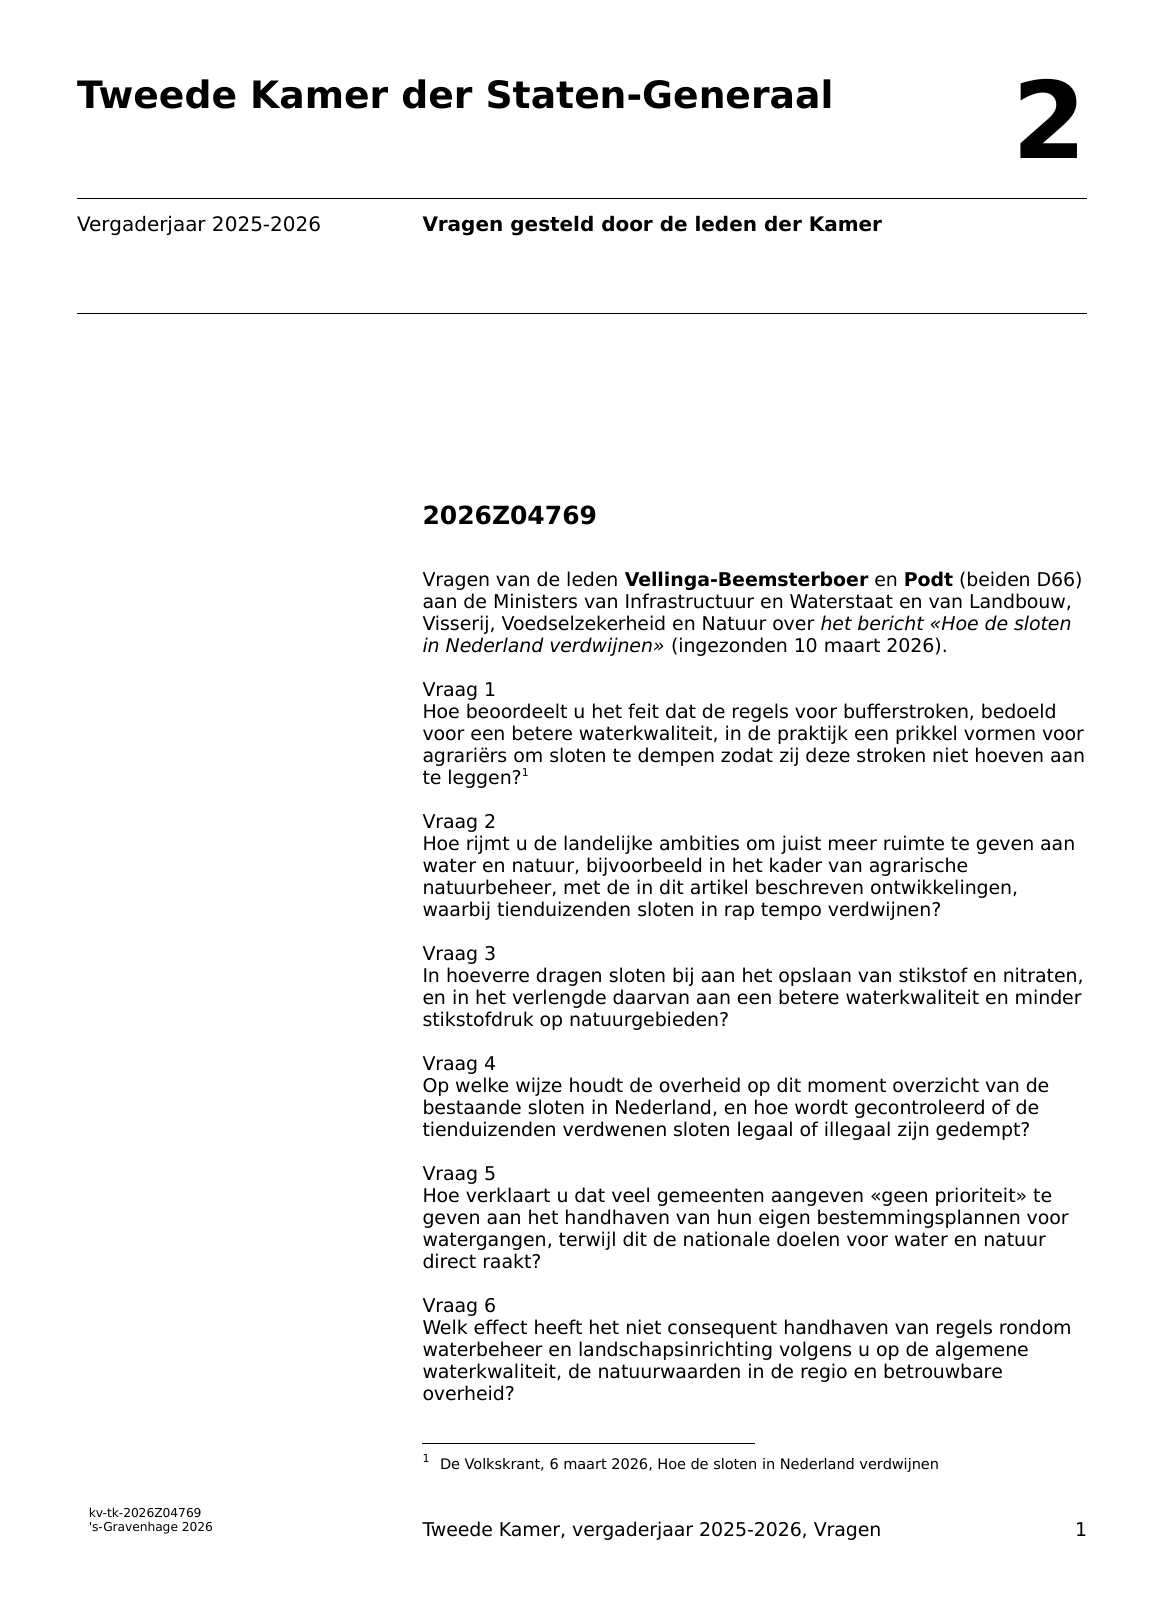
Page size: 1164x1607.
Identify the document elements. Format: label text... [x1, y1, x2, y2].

text Hoe verklaart u dat veel gemeenten aangeven «geen prioriteit» te geven aan het handhaven van hun eigen bestemmingsplannen voor watergangen, terwijl dit de nationale doelen voor water en natuur direct raakt? [422, 1185, 1087, 1273]
text Op welke wijze houdt de overheid op dit moment overzicht van de bestaande sloten in Nederland, en hoe wordt gecontroleerd of de tienduizenden verdwenen sloten legaal of illegaal zijn gedempt? [422, 1075, 1087, 1141]
text De Volkskrant, 6 maart 2026, Hoe de sloten in Nederland verdwijnen [422, 1452, 1087, 1474]
table_header Tweede Kamer der Staten-Generaal [77, 59, 886, 198]
text Vraag 2 [422, 811, 1087, 833]
text Vraag 5 [422, 1163, 1087, 1185]
text Vragen van de leden Vellinga-Beemsterboer en Podt (beiden D66) aan de Ministers van Infrastructuur en Waterstaat en van Landbouw, Visserij, Voedselzekerheid en Natuur over het bericht «Hoe de sloten in Nederland verdwijnen» (ingezonden 10 maart 2026). [422, 569, 1087, 657]
text 's-Gravenhage 2026 [88, 1520, 323, 1534]
text Vraag 1 [422, 679, 1087, 701]
text Hoe rijmt u de landelijke ambities om juist meer ruimte te geven aan water en natuur, bijvoorbeeld in het kader van agrarische natuurbeheer, met de in dit artikel beschreven ontwikkelingen, waarbij tienduizenden sloten in rap tempo verdwijnen? [422, 833, 1087, 921]
table_header 2 [886, 59, 1087, 198]
text 2026Z04769 [422, 501, 1087, 531]
table_cell Vragen gesteld door de leden der Kamer [422, 199, 1087, 313]
text Vraag 6 [422, 1295, 1087, 1317]
text Welk effect heeft het niet consequent handhaven van regels rondom waterbeheer en landschapsinrichting volgens u op de algemene waterkwaliteit, de natuurwaarden in de regio en betrouwbare overheid? [422, 1317, 1087, 1405]
text Hoe beoordeelt u het feit dat de regels voor bufferstroken, bedoeld voor een betere waterkwaliteit, in de praktijk een prikkel vormen voor agrariërs om sloten te dempen zodat zij deze stroken niet hoeven aan te leggen? [422, 701, 1087, 789]
text Vraag 3 [422, 943, 1087, 965]
text In hoeverre dragen sloten bij aan het opslaan van stikstof en nitraten, en in het verlengde daarvan aan een betere waterkwaliteit en minder stikstofdruk op natuurgebieden? [422, 965, 1087, 1031]
text kv-tk-2026Z04769 [88, 1506, 323, 1520]
text Vraag 4 [422, 1053, 1087, 1075]
table_cell Vergaderjaar 2025-2026 [77, 199, 422, 313]
